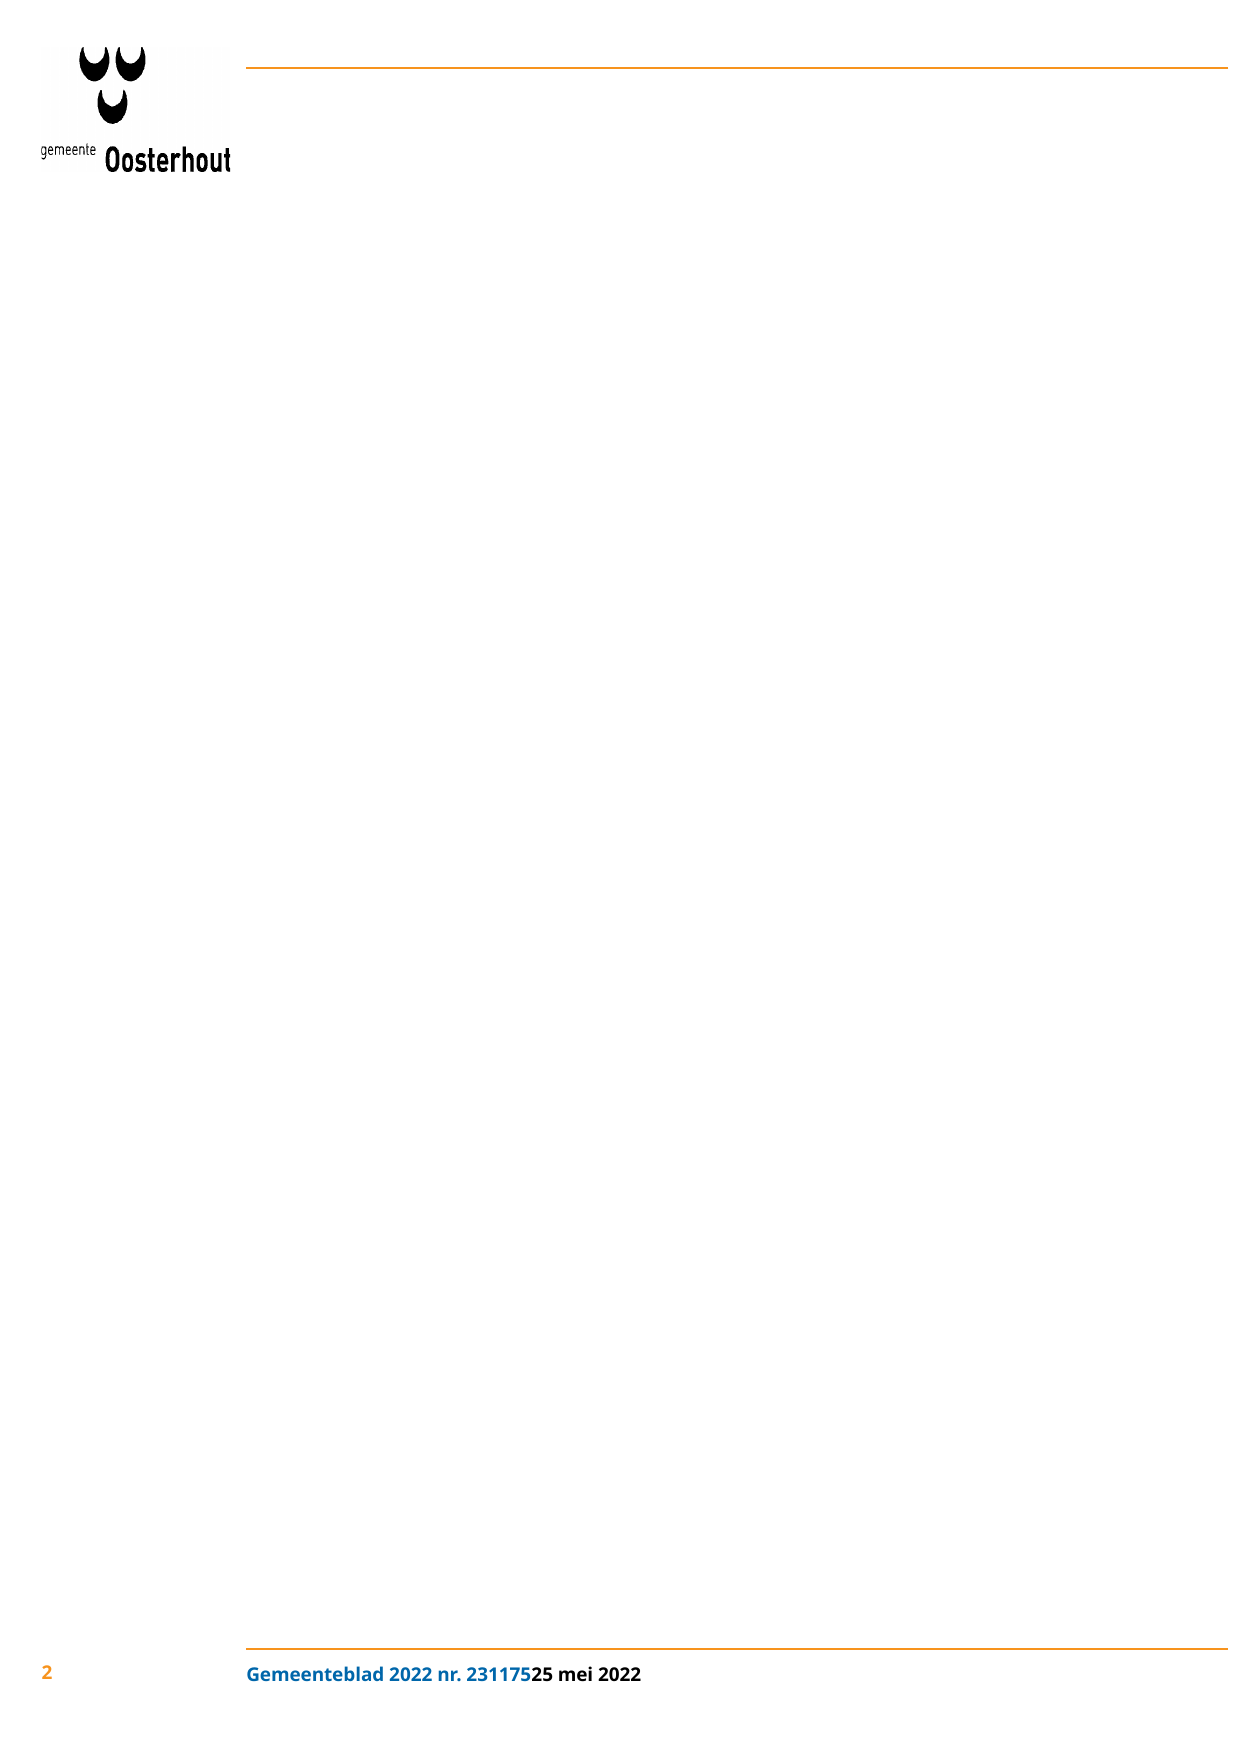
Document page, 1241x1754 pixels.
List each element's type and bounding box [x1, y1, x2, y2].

picture [41, 47, 231, 172]
